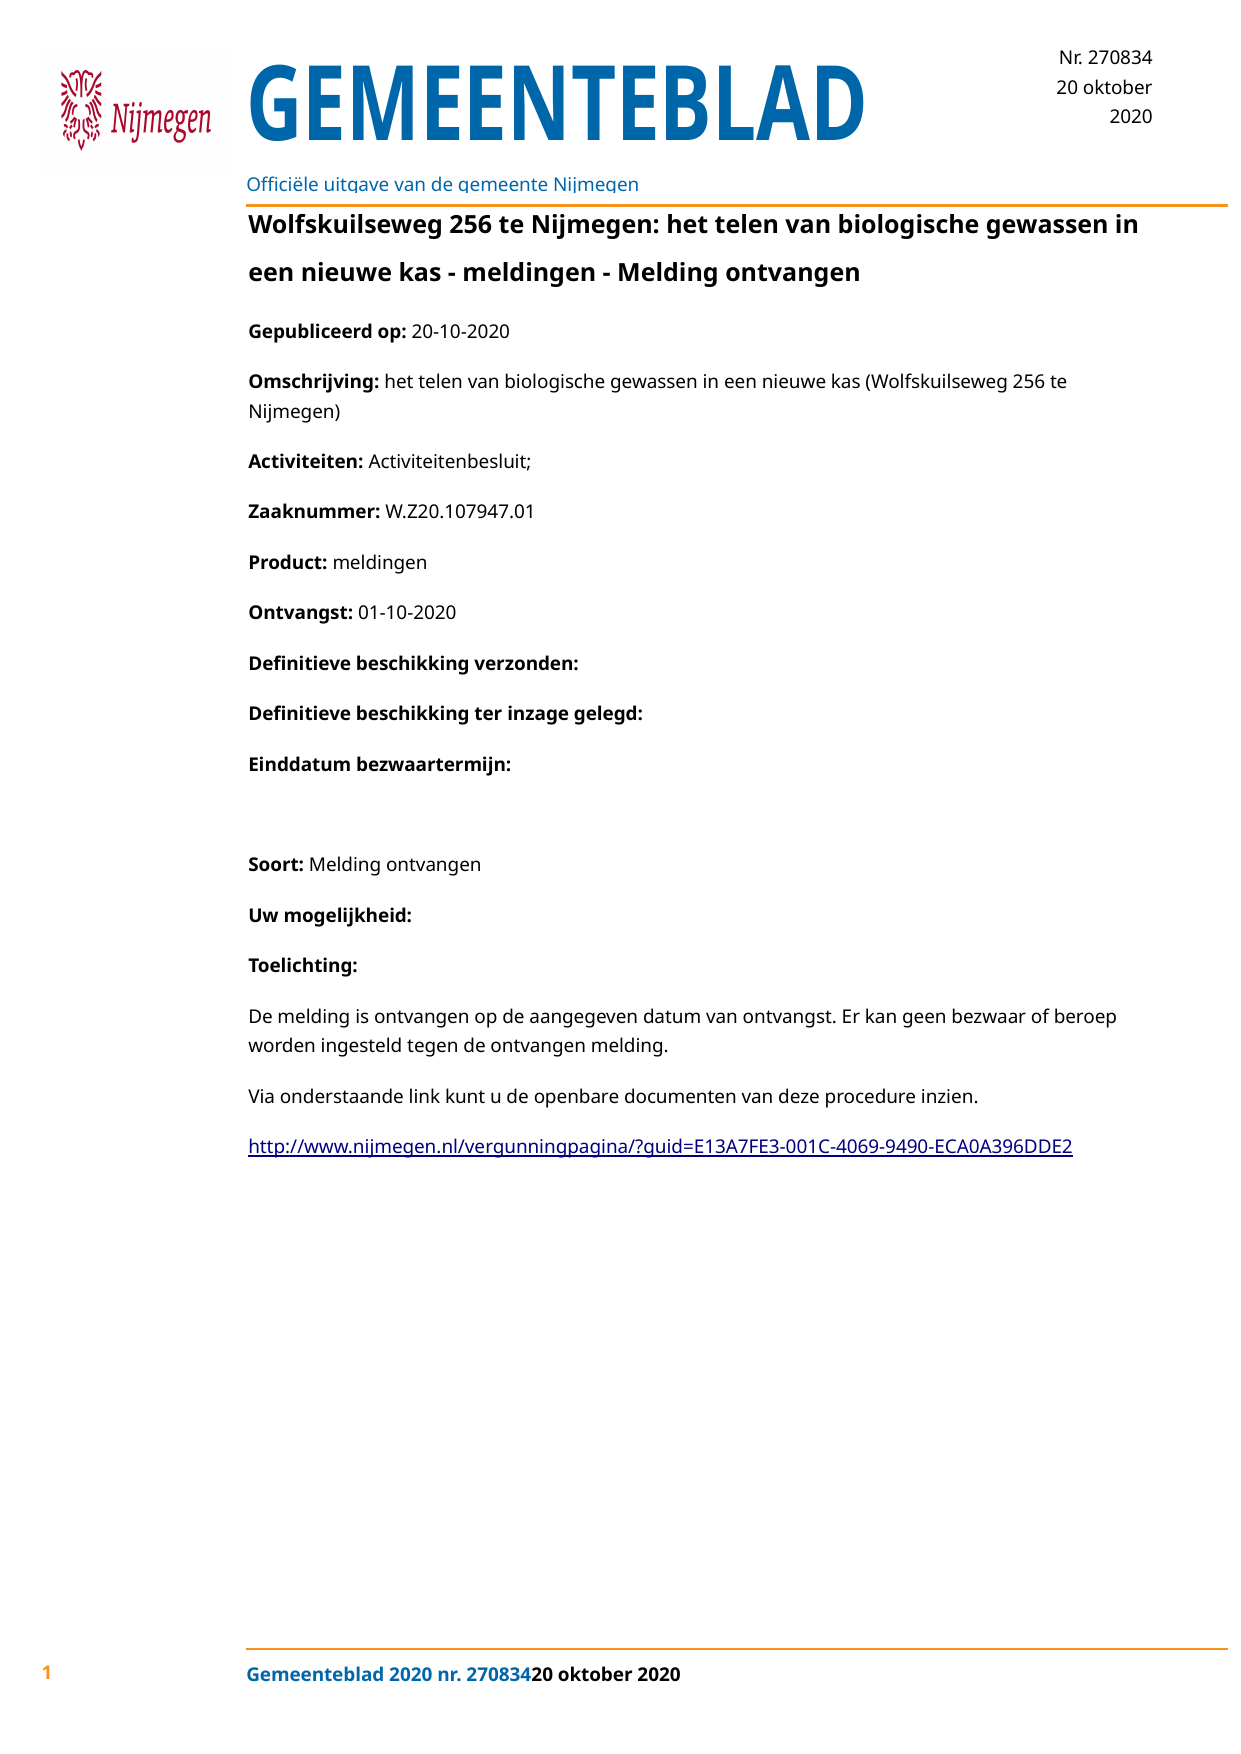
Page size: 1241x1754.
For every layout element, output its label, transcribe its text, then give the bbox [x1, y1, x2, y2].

text Soort: Melding ontvangen [248, 852, 1152, 877]
text Wolfskuilseweg 256 te Nijmegen: het telen van biologische gewassen in een nieuwe kas - meldingen - Melding ontvangen [248, 207, 1152, 288]
text Definitieve beschikking ter inzage gelegd: [248, 700, 1152, 726]
text http://www.nijmegen.nl/vergunningpagina/?guid=E13A7FE3-001C-4069-9490-ECA0A396DDE2 [248, 1133, 1152, 1159]
text Einddatum bezwaartermijn: [248, 751, 1152, 777]
text Activiteiten: Activiteitenbesluit; [248, 448, 1152, 474]
text Toelichting: [248, 952, 1152, 978]
text De melding is ontvangen op de aangegeven datum van ontvangst. Er kan geen bezwaar of beroep worden ingesteld tegen de ontvangen melding. [248, 1003, 1152, 1058]
text Product: meldingen [248, 549, 1152, 575]
text Ontvangst: 01-10-2020 [248, 599, 1152, 625]
text Via onderstaande link kunt u de openbare documenten van deze procedure inzien. [248, 1083, 1152, 1109]
text Omschrijving: het telen van biologische gewassen in een nieuwe kas (Wolfskuilseweg 256 te Nijmegen) [248, 368, 1152, 424]
text Zaaknummer: W.Z20.107947.01 [248, 499, 1152, 524]
picture [41, 47, 231, 172]
text Definitieve beschikking verzonden: [248, 650, 1152, 676]
text Uw mogelijkheid: [248, 902, 1152, 928]
text Gepubliceerd op: 20-10-2020 [248, 318, 1152, 344]
